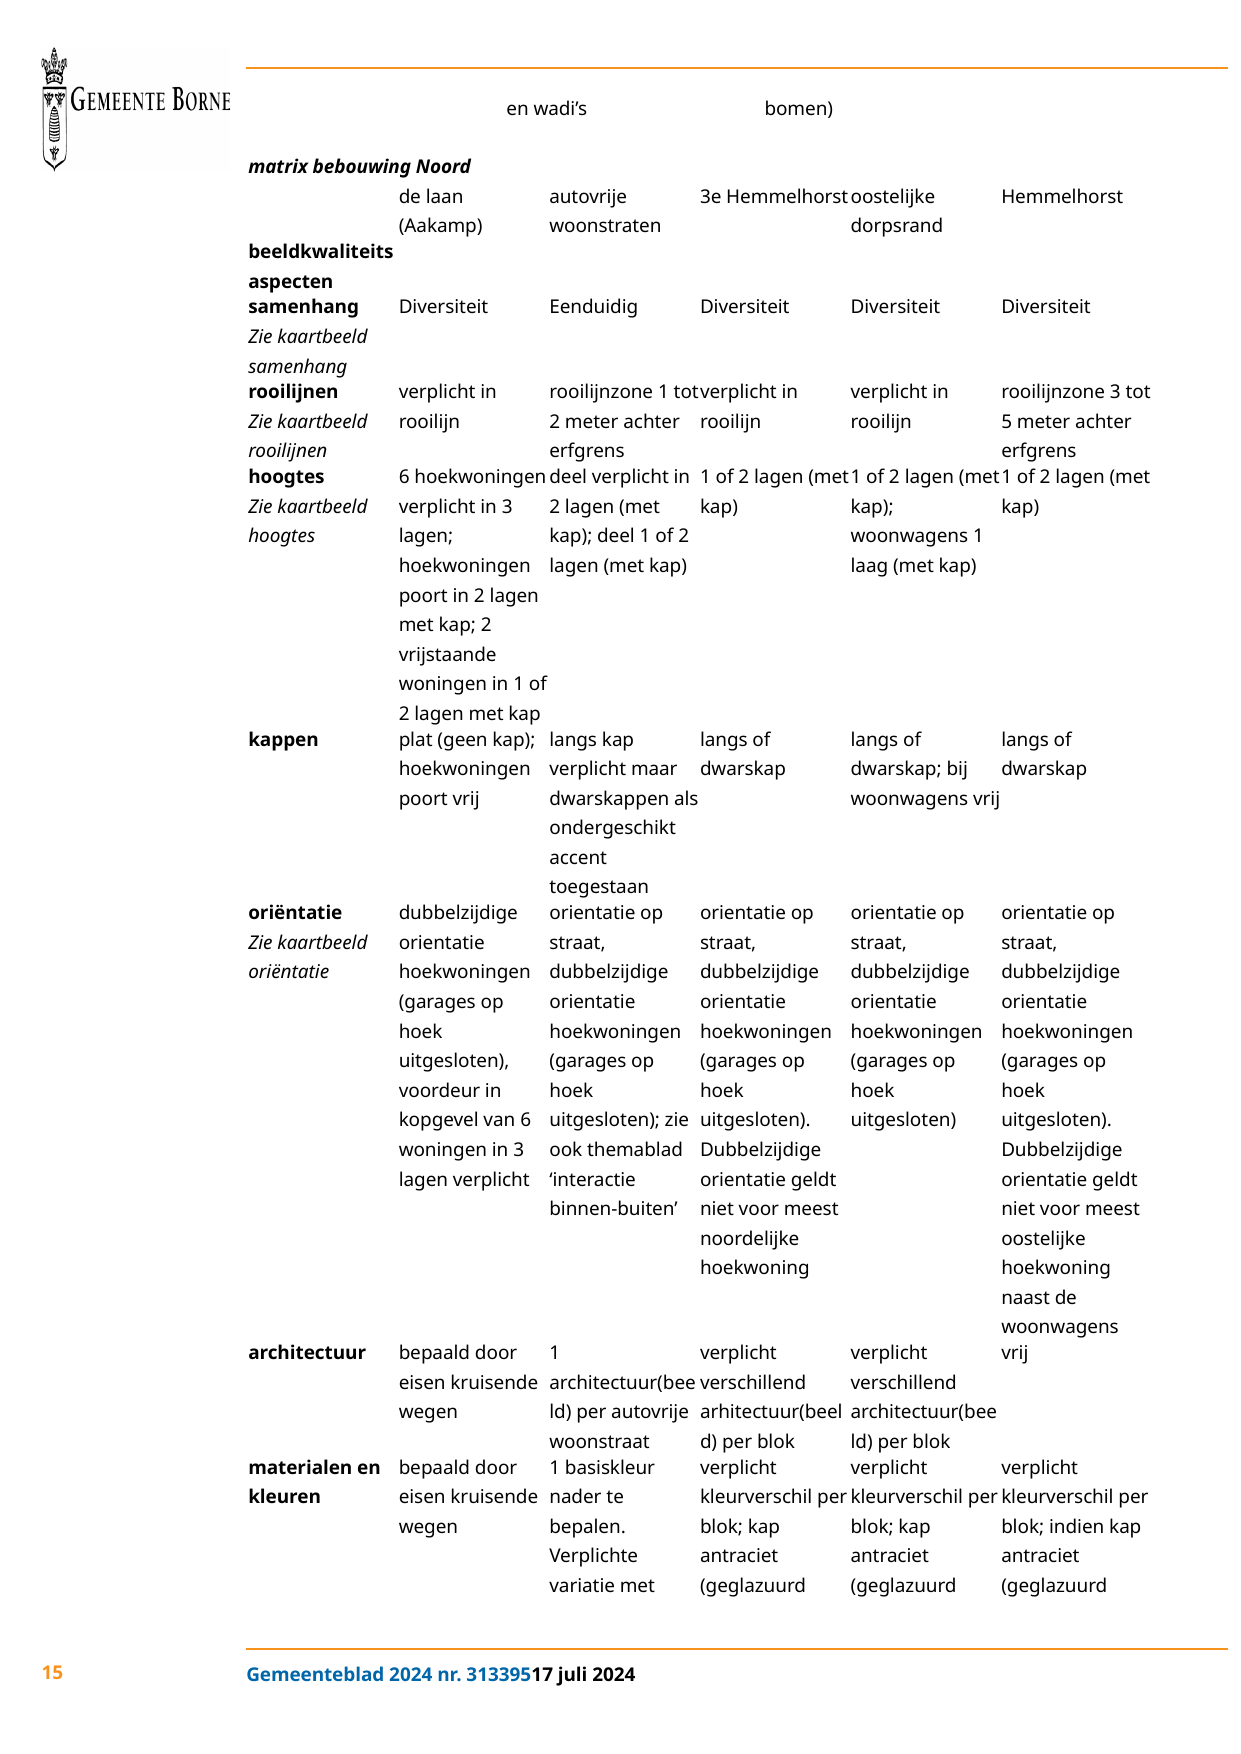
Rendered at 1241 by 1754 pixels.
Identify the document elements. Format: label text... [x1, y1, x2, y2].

table_cell Diversiteit [399, 294, 549, 378]
table_cell verplicht in rooilijn [850, 379, 1001, 463]
table_cell langs of dwarskap [1001, 726, 1152, 899]
table_cell verplicht in rooilijn [399, 379, 549, 463]
table_cell langs kap verplicht maar dwarskappen als ondergeschikt accent toegestaan [549, 726, 700, 899]
table_cell bepaald door eisen kruisende wegen [399, 1339, 549, 1454]
table_cell verplicht in rooilijn [700, 379, 850, 463]
table_header oostelijke dorpsrand [850, 183, 1001, 238]
table_cell materialen en kleuren [248, 1454, 398, 1598]
text matrix bebouwing Noord [248, 153, 1152, 179]
table_cell Diversiteit [700, 294, 850, 378]
table_header de laan (Aakamp) [399, 183, 549, 238]
table_cell rooilijnen Zie kaartbeeld rooilijnen [248, 379, 398, 463]
table_cell rooilijnzone 3 tot 5 meter achter erfgrens [1001, 379, 1152, 463]
table_cell deel verplicht in 2 lagen (met kap); deel 1 of 2 lagen (met kap) [549, 464, 700, 726]
table_cell hoogtes Zie kaartbeeld hoogtes [248, 464, 398, 726]
table_cell [894, 95, 1022, 121]
table_cell [377, 95, 506, 121]
table_cell beeldkwaliteitsaspecten [248, 238, 398, 294]
table_cell plat (geen kap); hoekwoningen poort vrij [399, 726, 549, 899]
table_cell architectuur [248, 1339, 398, 1454]
table_cell Diversiteit [850, 294, 1001, 378]
table_cell [1023, 95, 1152, 121]
table_cell 1 basiskleur nader te bepalen. Verplichte variatie met [549, 1454, 700, 1598]
table_cell bomen) [764, 95, 893, 121]
table_cell orientatie op straat, dubbelzijdige orientatie hoekwoningen (garages op hoek uitgesloten). Dubbelzijdige orientatie geldt niet voor meest oostelijke hoekwoning naast de woonwagens [1001, 900, 1152, 1339]
table_cell samenhang Zie kaartbeeld samenhang [248, 294, 398, 378]
table_header 3e Hemmelhorst [700, 183, 850, 238]
table_cell oriëntatie Zie kaartbeeld oriëntatie [248, 900, 398, 1339]
table_cell 1 of 2 lagen (met kap) [700, 464, 850, 726]
table_cell dubbelzijdige orientatie hoekwoningen (garages op hoek uitgesloten), voordeur in kopgevel van 6 woningen in 3 lagen verplicht [399, 900, 549, 1339]
table_cell [1001, 238, 1152, 294]
table_cell rooilijnzone 1 tot 2 meter achter erfgrens [549, 379, 700, 463]
table_cell 1 architectuur(beeld) per autovrije woonstraat [549, 1339, 700, 1454]
table_cell verplicht verschillend arhitectuur(beeld) per blok [700, 1339, 850, 1454]
table_cell 1 of 2 lagen (met kap) [1001, 464, 1152, 726]
table_cell [850, 238, 1001, 294]
table_cell orientatie op straat, dubbelzijdige orientatie hoekwoningen (garages op hoek uitgesloten). Dubbelzijdige orientatie geldt niet voor meest noordelijke hoekwoning [700, 900, 850, 1339]
table_cell [399, 238, 549, 294]
table_cell verplicht kleurverschil per blok; kap antraciet (geglazuurd [850, 1454, 1001, 1598]
table_cell kappen [248, 726, 398, 899]
picture [41, 47, 231, 172]
table_cell langs of dwarskap; bij woonwagens vrij [850, 726, 1001, 899]
table_cell langs of dwarskap [700, 726, 850, 899]
table_cell bepaald door eisen kruisende wegen [399, 1454, 549, 1598]
table_cell verplicht verschillend architectuur(beeld) per blok [850, 1339, 1001, 1454]
table_cell vrij [1001, 1339, 1152, 1454]
table_header Hemmelhorst [1001, 183, 1152, 238]
table_cell [248, 95, 377, 121]
table_cell en wadi’s [506, 95, 635, 121]
table_cell verplicht kleurverschil per blok; indien kap antraciet (geglazuurd [1001, 1454, 1152, 1598]
table_cell Diversiteit [1001, 294, 1152, 378]
table_cell [700, 238, 850, 294]
table_cell orientatie op straat, dubbelzijdige orientatie hoekwoningen (garages op hoek uitgesloten); zie ook themablad ‘interactie binnen-buiten’ [549, 900, 700, 1339]
table_cell 1 of 2 lagen (met kap); woonwagens 1 laag (met kap) [850, 464, 1001, 726]
table_header autovrije woonstraten [549, 183, 700, 238]
table_cell Eenduidig [549, 294, 700, 378]
table_cell [635, 95, 764, 121]
table_cell verplicht kleurverschil per blok; kap antraciet (geglazuurd [700, 1454, 850, 1598]
table_cell 6 hoekwoningen verplicht in 3 lagen; hoekwoningen poort in 2 lagen met kap; 2 vrijstaande woningen in 1 of 2 lagen met kap [399, 464, 549, 726]
table_cell orientatie op straat, dubbelzijdige orientatie hoekwoningen (garages op hoek uitgesloten) [850, 900, 1001, 1339]
table_cell [549, 238, 700, 294]
table_header [248, 183, 398, 238]
